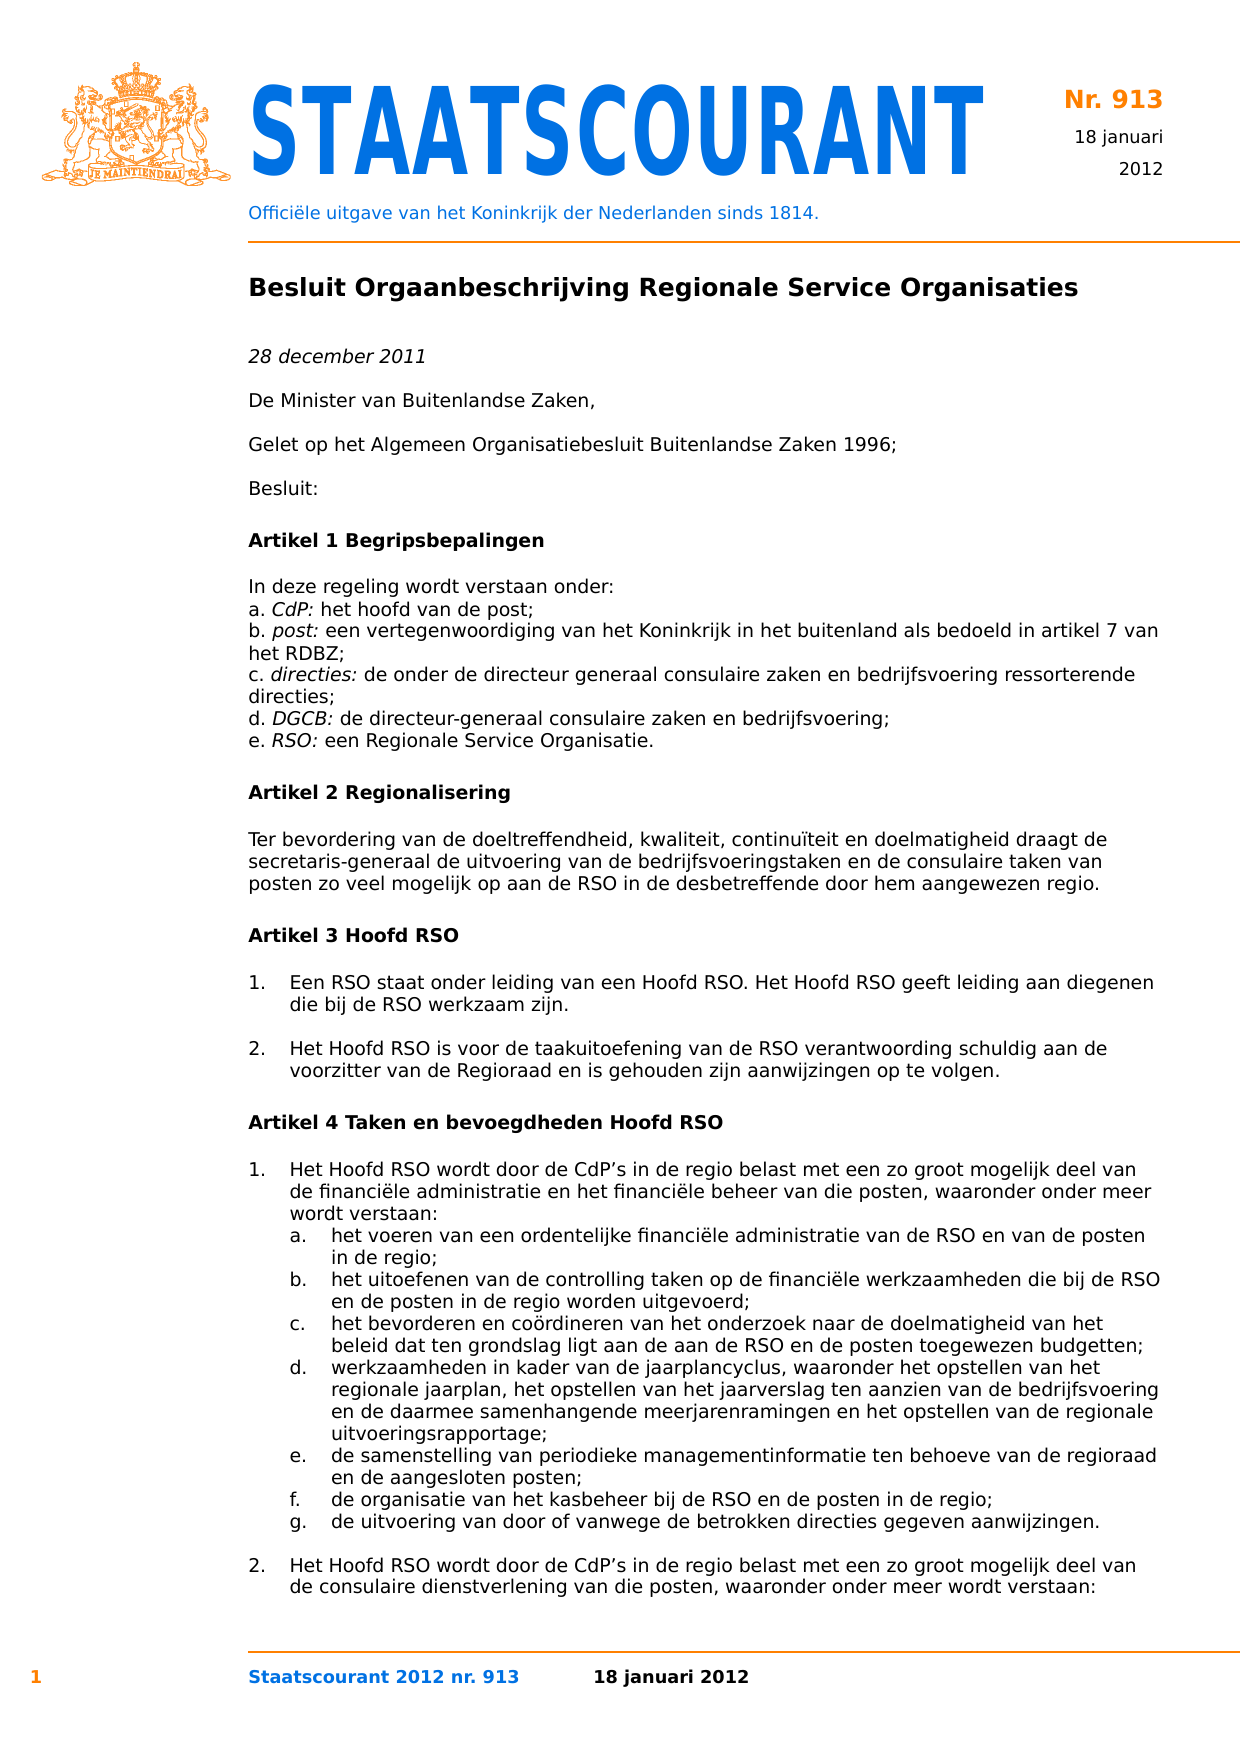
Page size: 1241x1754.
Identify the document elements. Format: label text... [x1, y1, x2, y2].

text 1. Een RSO staat onder leiding van een Hoofd RSO. Het Hoofd RSO geeft leiding aan diegenen die bij de RSO werkzaam zijn. [248, 972, 1163, 1016]
text Ter bevordering van de doeltreffendheid, kwaliteit, continuïteit en doelmatigheid draagt de secretaris-generaal de uitvoering van de bedrijfsvoeringstaken en de consulaire taken van posten zo veel mogelijk op aan de RSO in de desbetreffende door hem aangewezen regio. [248, 829, 1163, 895]
text c. directies: de onder de directeur generaal consulaire zaken en bedrijfsvoering ressorterende directies; [248, 664, 1163, 708]
text d. DGCB: de directeur-generaal consulaire zaken en bedrijfsvoering; [248, 708, 1163, 730]
text 2. Het Hoofd RSO is voor de taakuitoefening van de RSO verantwoording schuldig aan de voorzitter van de Regioraad en is gehouden zijn aanwijzingen op te volgen. [248, 1038, 1163, 1082]
text b. het uitoefenen van de controlling taken op de financiële werkzaamheden die bij de RSO en de posten in de regio worden uitgevoerd; [289, 1269, 1163, 1313]
picture [41, 62, 231, 186]
text e. de samenstelling van periodieke managementinformatie ten behoeve van de regioraad en de aangesloten posten; [289, 1445, 1163, 1489]
text a. CdP: het hoofd van de post; [248, 598, 1163, 620]
text g. de uitvoering van door of vanwege de betrokken directies gegeven aanwijzingen. [289, 1511, 1163, 1533]
table_header Nr. 913 [998, 62, 1240, 121]
text b. post: een vertegenwoordiging van het Koninkrijk in het buitenland als bedoeld in artikel 7 van het RDBZ; [248, 620, 1163, 664]
text In deze regeling wordt verstaan onder: [248, 576, 1163, 598]
subtitle Artikel 2 Regionalisering [248, 782, 1163, 804]
text Gelet op het Algemeen Organisatiebesluit Buitenlandse Zaken 1996; [248, 434, 1163, 456]
table_cell Officiële uitgave van het Koninkrijk der Nederlanden sinds 1814. [248, 203, 1240, 241]
text f. de organisatie van het kasbeheer bij de RSO en de posten in de regio; [289, 1489, 1163, 1511]
text 1. Het Hoofd RSO wordt door de CdP’s in de regio belast met een zo groot mogelijk deel van de financiële administratie en het financiële beheer van die posten, waaronder onder meer wordt verstaan: [248, 1159, 1163, 1225]
text Besluit: [248, 477, 1163, 499]
text 2. Het Hoofd RSO wordt door de CdP’s in de regio belast met een zo groot mogelijk deel van de consulaire dienstverlening van die posten, waaronder onder meer wordt verstaan: [248, 1554, 1163, 1598]
table_header [25, 62, 248, 241]
table_header STAATSCOURANT [248, 62, 998, 203]
text d. werkzaamheden in kader van de jaarplancyclus, waaronder het opstellen van het regionale jaarplan, het opstellen van het jaarverslag ten aanzien van de bedrijfsvoering en de daarmee samenhangende meerjarenramingen en het opstellen van de regionale uitvoeringsrapportage; [289, 1357, 1163, 1445]
text e. RSO: een Regionale Service Organisatie. [248, 730, 1163, 752]
table_cell 18 januari [998, 121, 1240, 153]
text De Minister van Buitenlandse Zaken, [248, 390, 1163, 412]
text a. het voeren van een ordentelijke financiële administratie van de RSO en van de posten in de regio; [289, 1225, 1163, 1269]
subtitle Besluit Orgaanbeschrijving Regionale Service Organisaties [248, 273, 1163, 302]
subtitle Artikel 3 Hoofd RSO [248, 925, 1163, 947]
table_cell 2012 [998, 153, 1240, 203]
subtitle Artikel 1 Begripsbepalingen [248, 529, 1163, 551]
text c. het bevorderen en coördineren van het onderzoek naar de doelmatigheid van het beleid dat ten grondslag ligt aan de aan de RSO en de posten toegewezen budgetten; [289, 1313, 1163, 1357]
text 28 december 2011 [248, 346, 1163, 368]
subtitle Artikel 4 Taken en bevoegdheden Hoofd RSO [248, 1112, 1163, 1134]
